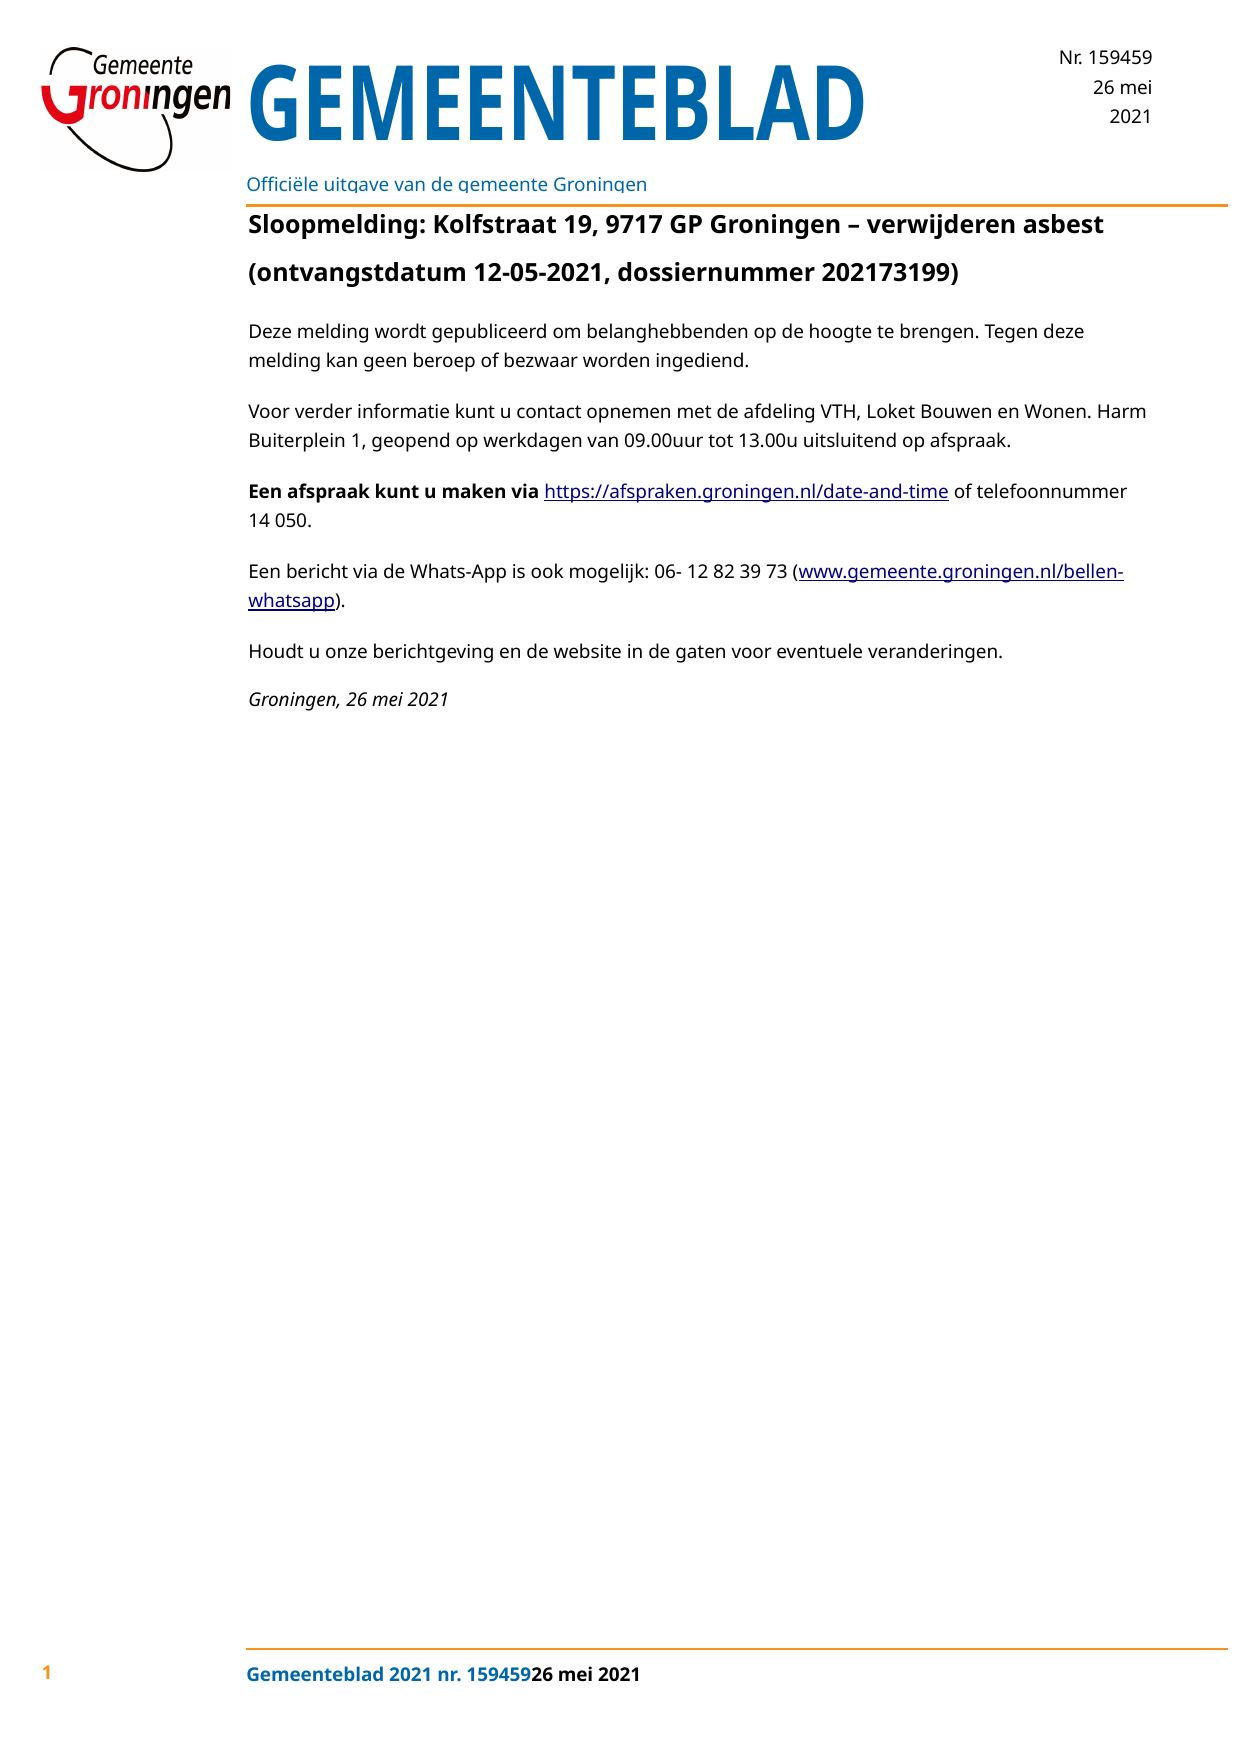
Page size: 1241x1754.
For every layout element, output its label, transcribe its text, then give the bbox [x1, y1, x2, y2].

text Groningen, 26 mei 2021 [248, 686, 1152, 711]
text Voor verder informatie kunt u contact opnemen met de afdeling VTH, Loket Bouwen en Wonen. Harm Buiterplein 1, geopend op werkdagen van 09.00uur tot 13.00u uitsluitend op afspraak. [248, 398, 1152, 453]
picture [41, 47, 231, 172]
text Houdt u onze berichtgeving en de website in de gaten voor eventuele veranderingen. [248, 638, 1152, 664]
text Een afspraak kunt u maken via https://afspraken.groningen.nl/date-and-time of telefoonnummer 14 050. [248, 478, 1152, 533]
text Sloopmelding: Kolfstraat 19, 9717 GP Groningen – verwijderen asbest (ontvangstdatum 12-05-2021, dossiernummer 202173199) [248, 207, 1152, 288]
text Deze melding wordt gepubliceerd om belanghebbenden op de hoogte te brengen. Tegen deze melding kan geen beroep of bezwaar worden ingediend. [248, 318, 1152, 373]
text Een bericht via de Whats-App is ook mogelijk: 06- 12 82 39 73 (www.gemeente.groningen.nl/bellen-whatsapp). [248, 558, 1152, 613]
